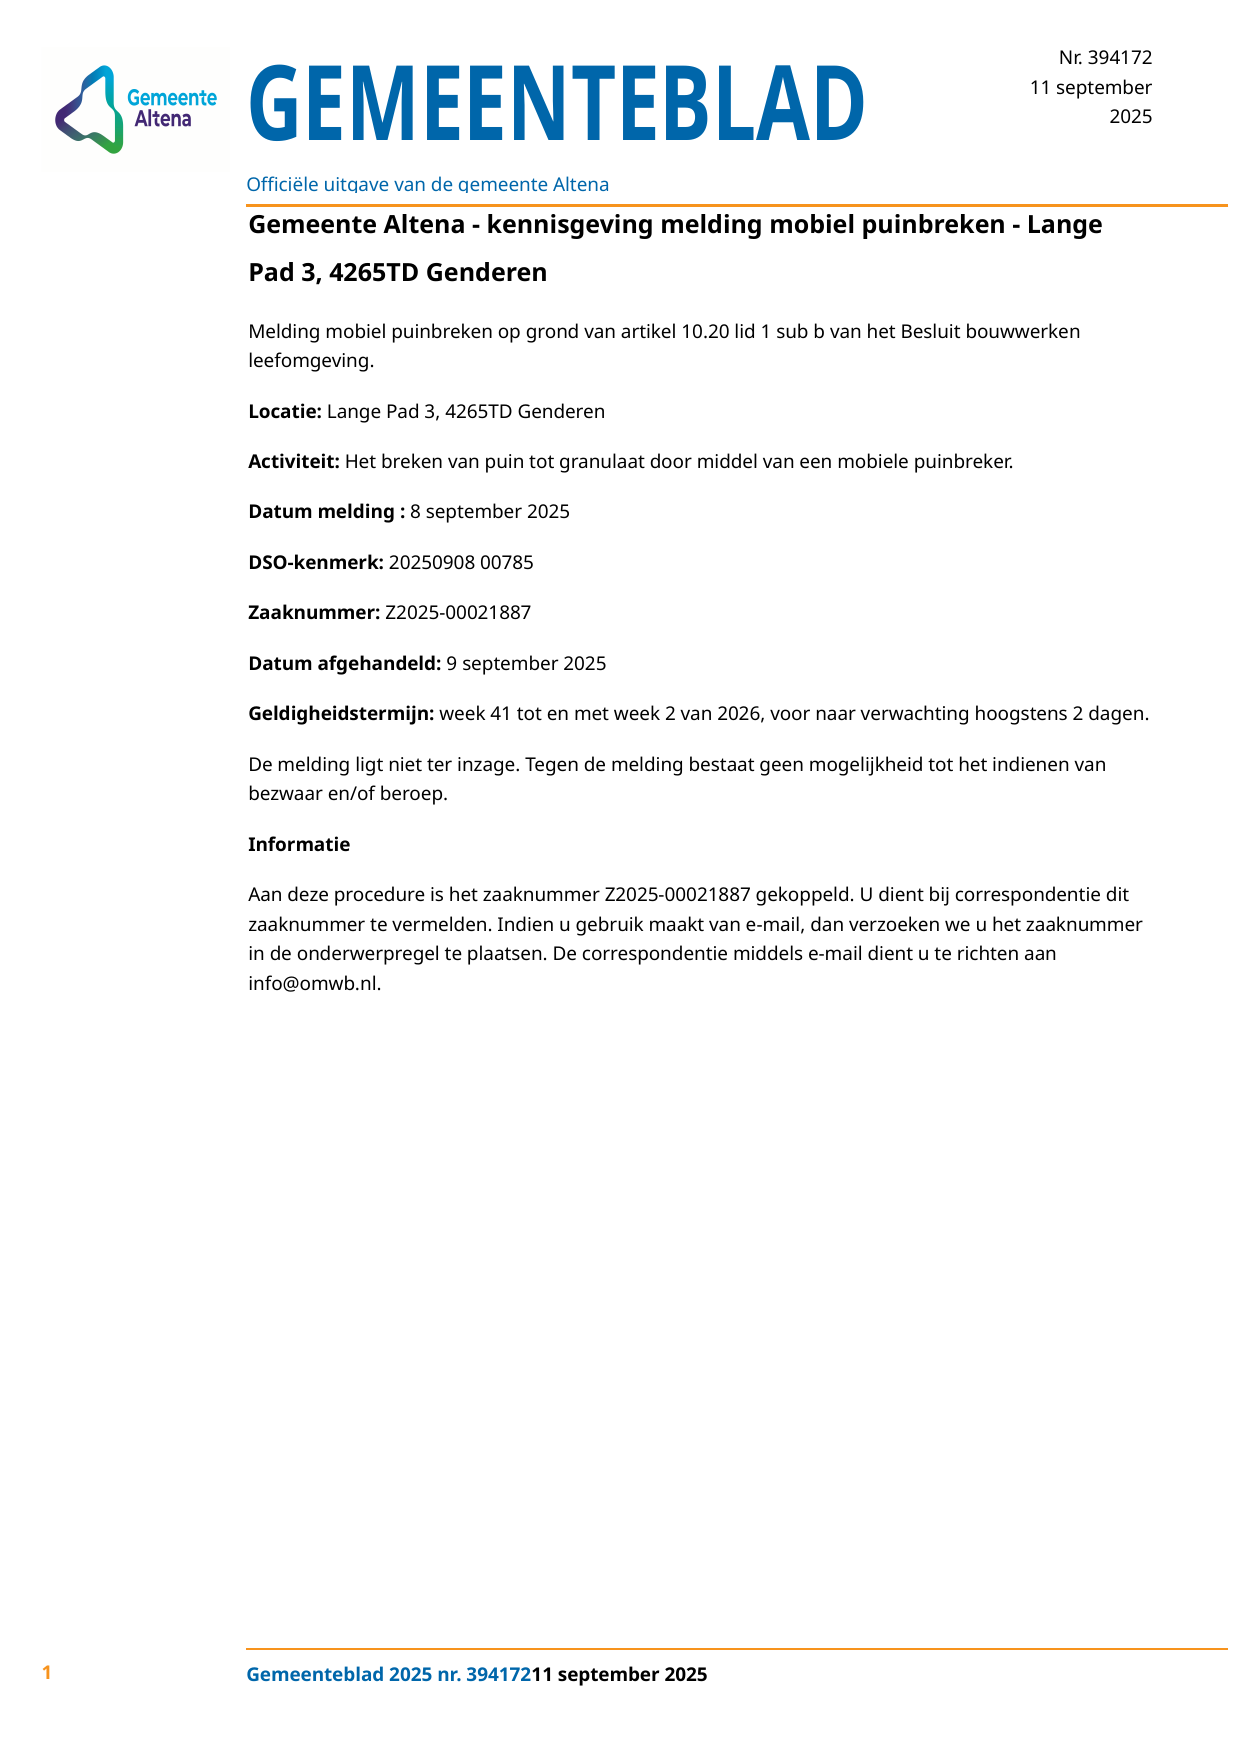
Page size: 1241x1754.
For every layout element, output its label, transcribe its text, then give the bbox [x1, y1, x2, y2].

text Informatie [248, 831, 1152, 857]
text Gemeente Altena - kennisgeving melding mobiel puinbreken - Lange Pad 3, 4265TD Genderen [248, 207, 1152, 288]
text De melding ligt niet ter inzage. Tegen de melding bestaat geen mogelijkheid tot het indienen van bezwaar en/of beroep. [248, 751, 1152, 806]
text Aan deze procedure is het zaaknummer Z2025-00021887 gekoppeld. U dient bij correspondentie dit zaaknummer te vermelden. Indien u gebruik maakt van e-mail, dan verzoeken we u het zaaknummer in de onderwerpregel te plaatsen. De correspondentie middels e-mail dient u te richten aan info@omwb.nl. [248, 881, 1152, 996]
picture [41, 47, 231, 172]
text DSO-kenmerk: 20250908 00785 [248, 549, 1152, 575]
text Geldigheidstermijn: week 41 tot en met week 2 van 2026, voor naar verwachting hoogstens 2 dagen. [248, 700, 1152, 726]
text Datum afgehandeld: 9 september 2025 [248, 650, 1152, 676]
text Datum melding : 8 september 2025 [248, 499, 1152, 524]
text Locatie: Lange Pad 3, 4265TD Genderen [248, 398, 1152, 424]
text Activiteit: Het breken van puin tot granulaat door middel van een mobiele puinbreker. [248, 448, 1152, 474]
text Zaaknummer: Z2025-00021887 [248, 599, 1152, 625]
text Melding mobiel puinbreken op grond van artikel 10.20 lid 1 sub b van het Besluit bouwwerken leefomgeving. [248, 318, 1152, 373]
